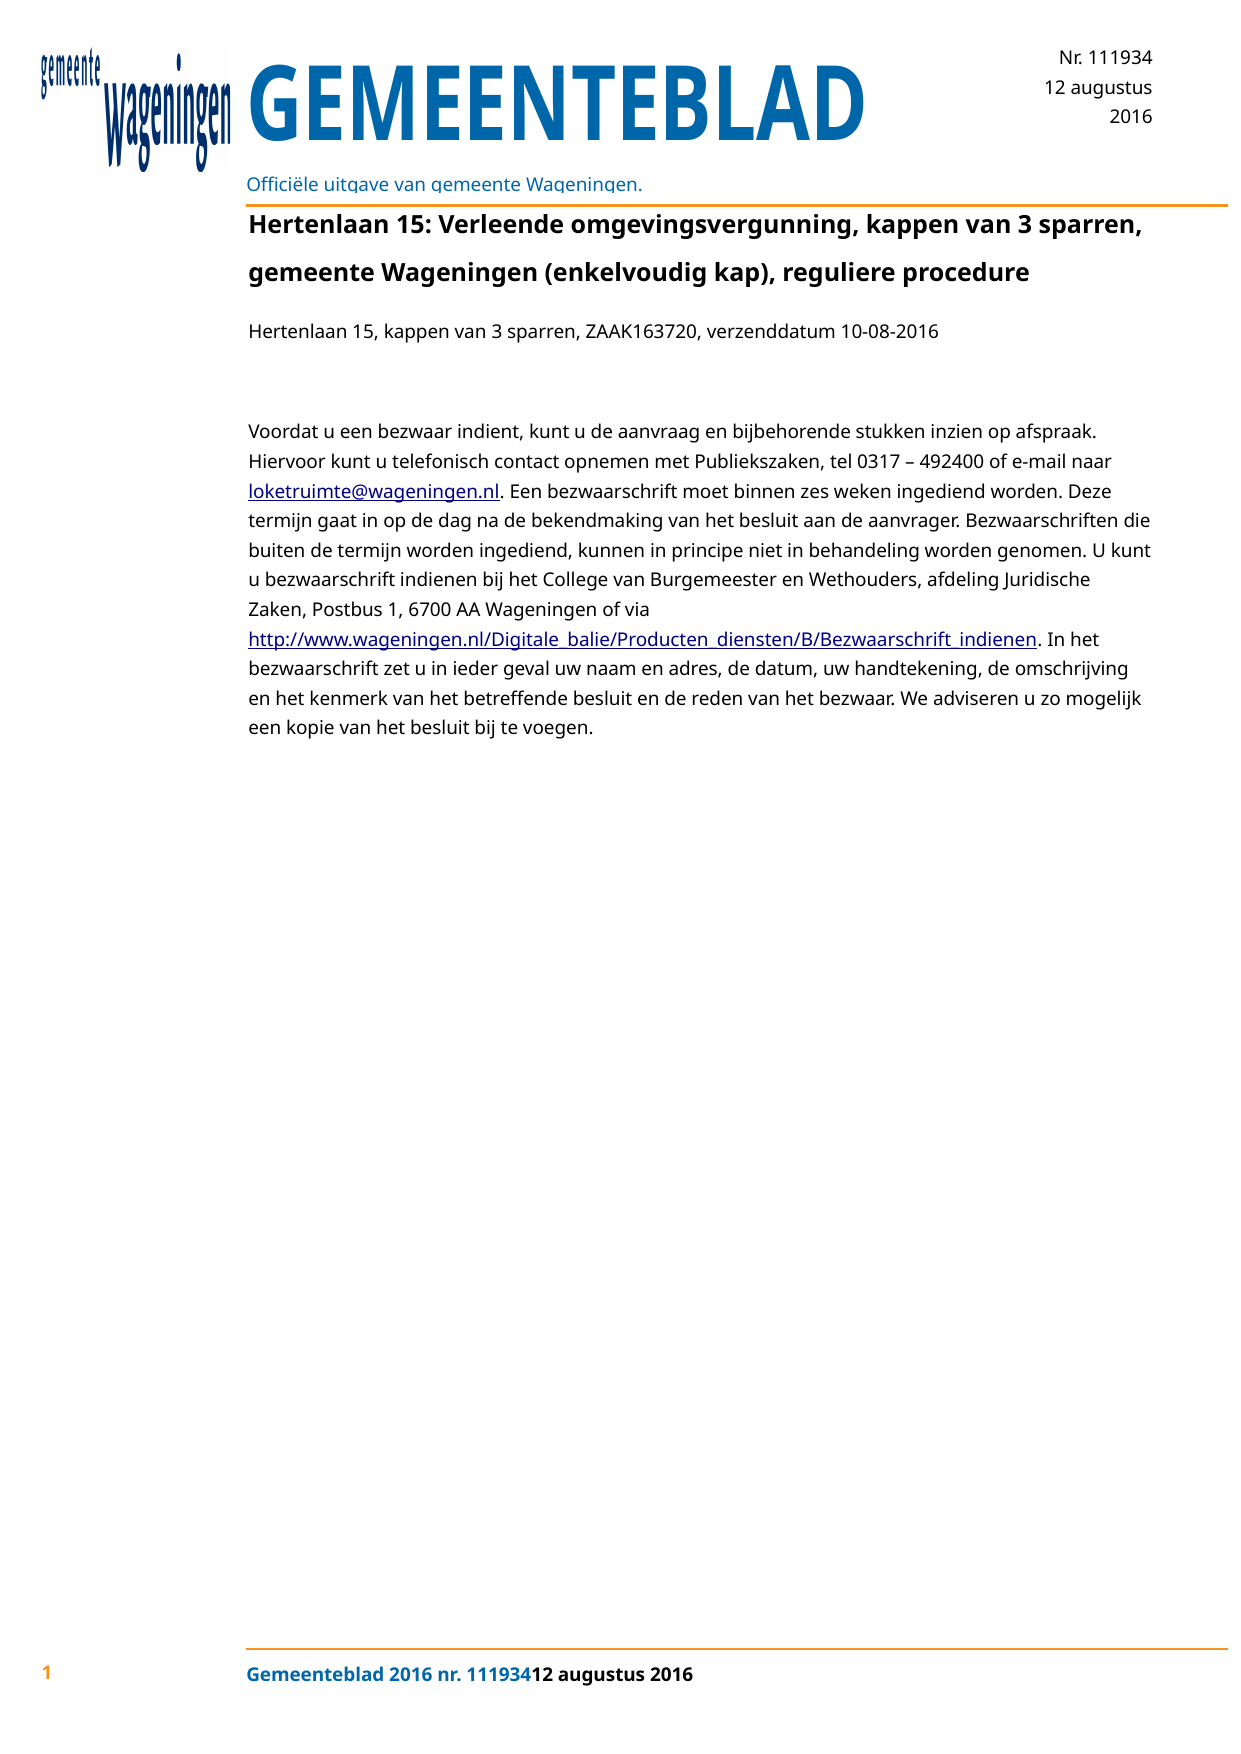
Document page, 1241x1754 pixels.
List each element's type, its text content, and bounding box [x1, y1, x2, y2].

picture [41, 47, 231, 172]
text Hertenlaan 15, kappen van 3 sparren, ZAAK163720, verzenddatum 10-08-2016 [248, 318, 1152, 344]
text Voordat u een bezwaar indient, kunt u de aanvraag en bijbehorende stukken inzien op afspraak. Hiervoor kunt u telefonisch contact opnemen met Publiekszaken, tel 0317 – 492400 of e-mail naar loketruimte@wageningen.nl. Een bezwaarschrift moet binnen zes weken ingediend worden. Deze termijn gaat in op de dag na de bekendmaking van het besluit aan de aanvrager. Bezwaarschriften die buiten de termijn worden ingediend, kunnen in principe niet in behandeling worden genomen. U kunt u bezwaarschrift indienen bij het College van Burgemeester en Wethouders, afdeling Juridische Zaken, Postbus 1, 6700 AA Wageningen of via http://www.wageningen.nl/Digitale_balie/Producten_diensten/B/Bezwaarschrift_indienen. In het bezwaarschrift zet u in ieder geval uw naam en adres, de datum, uw handtekening, de omschrijving en het kenmerk van het betreffende besluit en de reden van het bezwaar. We adviseren u zo mogelijk een kopie van het besluit bij te voegen. [248, 419, 1152, 740]
text Hertenlaan 15: Verleende omgevingsvergunning, kappen van 3 sparren, gemeente Wageningen (enkelvoudig kap), reguliere procedure [248, 207, 1152, 288]
